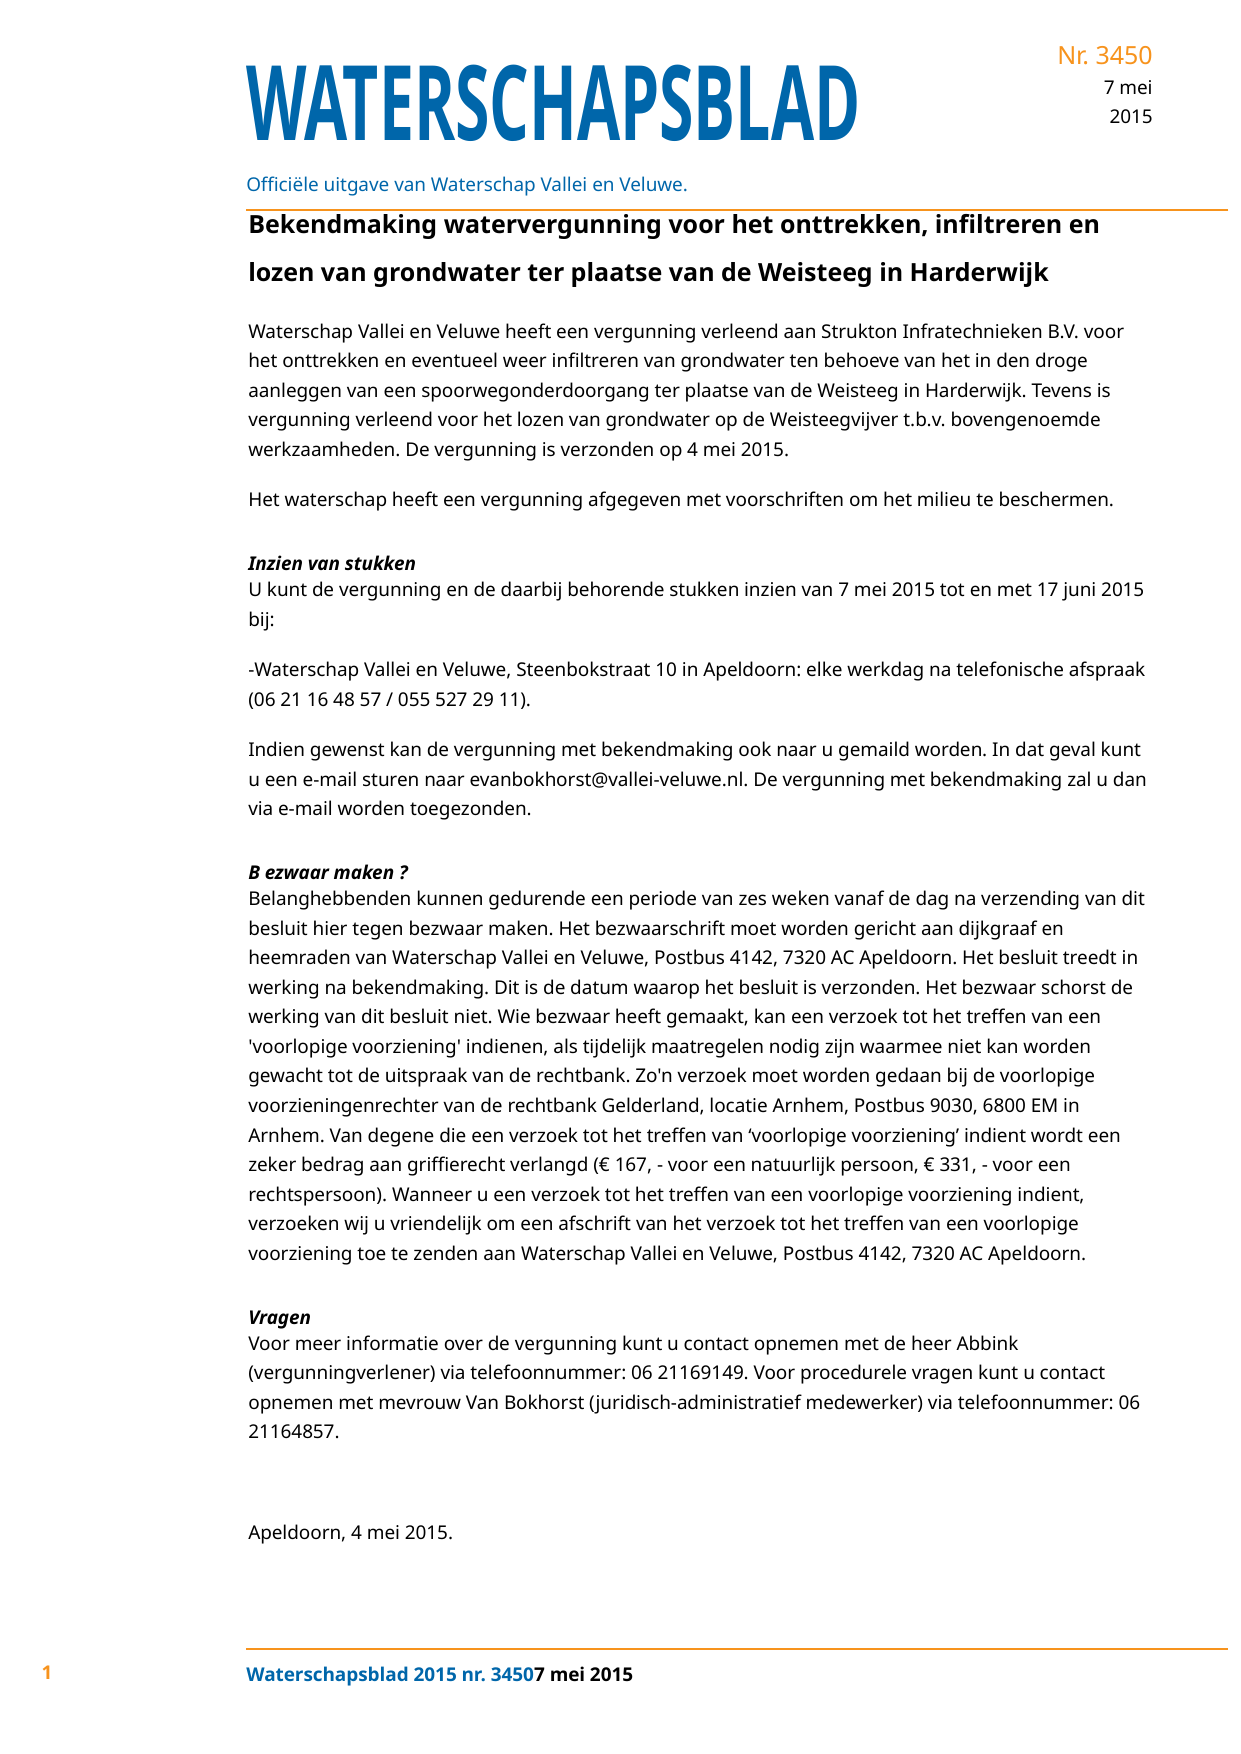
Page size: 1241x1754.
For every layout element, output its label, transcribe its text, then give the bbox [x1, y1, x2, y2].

text -Waterschap Vallei en Veluwe, Steenbokstraat 10 in Apeldoorn: elke werkdag na telefonische afspraak (06 21 16 48 57 / 055 527 29 11). [248, 656, 1152, 712]
text Vragen [248, 1304, 1152, 1330]
text B ezwaar maken ? [248, 859, 1152, 885]
text Indien gewenst kan de vergunning met bekendmaking ook naar u gemaild worden. In dat geval kunt u een e-mail sturen naar evanbokhorst@vallei-veluwe.nl. De vergunning met bekendmaking zal u dan via e-mail worden toegezonden. [248, 736, 1152, 821]
text Bekendmaking watervergunning voor het onttrekken, infiltreren en lozen van grondwater ter plaatse van de Weisteeg in Harderwijk [248, 211, 1152, 288]
text Apeldoorn, 4 mei 2015. [248, 1519, 1152, 1545]
text Voor meer informatie over de vergunning kunt u contact opnemen met de heer Abbink (vergunningverlener) via telefoonnummer: 06 21169149. Voor procedurele vragen kunt u contact opnemen met mevrouw Van Bokhorst (juridisch-administratief medewerker) via telefoonnummer: 06 21164857. [248, 1330, 1152, 1444]
text Het waterschap heeft een vergunning afgegeven met voorschriften om het milieu te beschermen. [248, 487, 1152, 512]
text U kunt de vergunning en de daarbij behorende stukken inzien van 7 mei 2015 tot en met 17 juni 2015 bij: [248, 576, 1152, 632]
text Waterschap Vallei en Veluwe heeft een vergunning verleend aan Strukton Infratechnieken B.V. voor het onttrekken en eventueel weer infiltreren van grondwater ten behoeve van het in den droge aanleggen van een spoorwegonderdoorgang ter plaatse van de Weisteeg in Harderwijk. Tevens is vergunning verleend voor het lozen van grondwater op de Weisteegvijver t.b.v. bovengenoemde werkzaamheden. De vergunning is verzonden op 4 mei 2015. [248, 318, 1152, 462]
text Inzien van stukken [248, 551, 1152, 576]
text Belanghebbenden kunnen gedurende een periode van zes weken vanaf de dag na verzending van dit besluit hier tegen bezwaar maken. Het bezwaarschrift moet worden gericht aan dijkgraaf en heemraden van Waterschap Vallei en Veluwe, Postbus 4142, 7320 AC Apeldoorn. Het besluit treedt in werking na bekendmaking. Dit is de datum waarop het besluit is verzonden. Het bezwaar schorst de werking van dit besluit niet. Wie bezwaar heeft gemaakt, kan een verzoek tot het treffen van een 'voorlopige voorziening' indienen, als tijdelijk maatregelen nodig zijn waarmee niet kan worden gewacht tot de uitspraak van de rechtbank. Zo'n verzoek moet worden gedaan bij de voorlopige voorzieningenrechter van de rechtbank Gelderland, locatie Arnhem, Postbus 9030, 6800 EM in Arnhem. Van degene die een verzoek tot het treffen van ‘voorlopige voorziening’ indient wordt een zeker bedrag aan griffierecht verlangd (€ 167, - voor een natuurlijk persoon, € 331, - voor een rechtspersoon). Wanneer u een verzoek tot het treffen van een voorlopige voorziening indient, verzoeken wij u vriendelijk om een afschrift van het verzoek tot het treffen van een voorlopige voorziening toe te zenden aan Waterschap Vallei en Veluwe, Postbus 4142, 7320 AC Apeldoorn. [248, 885, 1152, 1266]
picture [41, 47, 231, 172]
